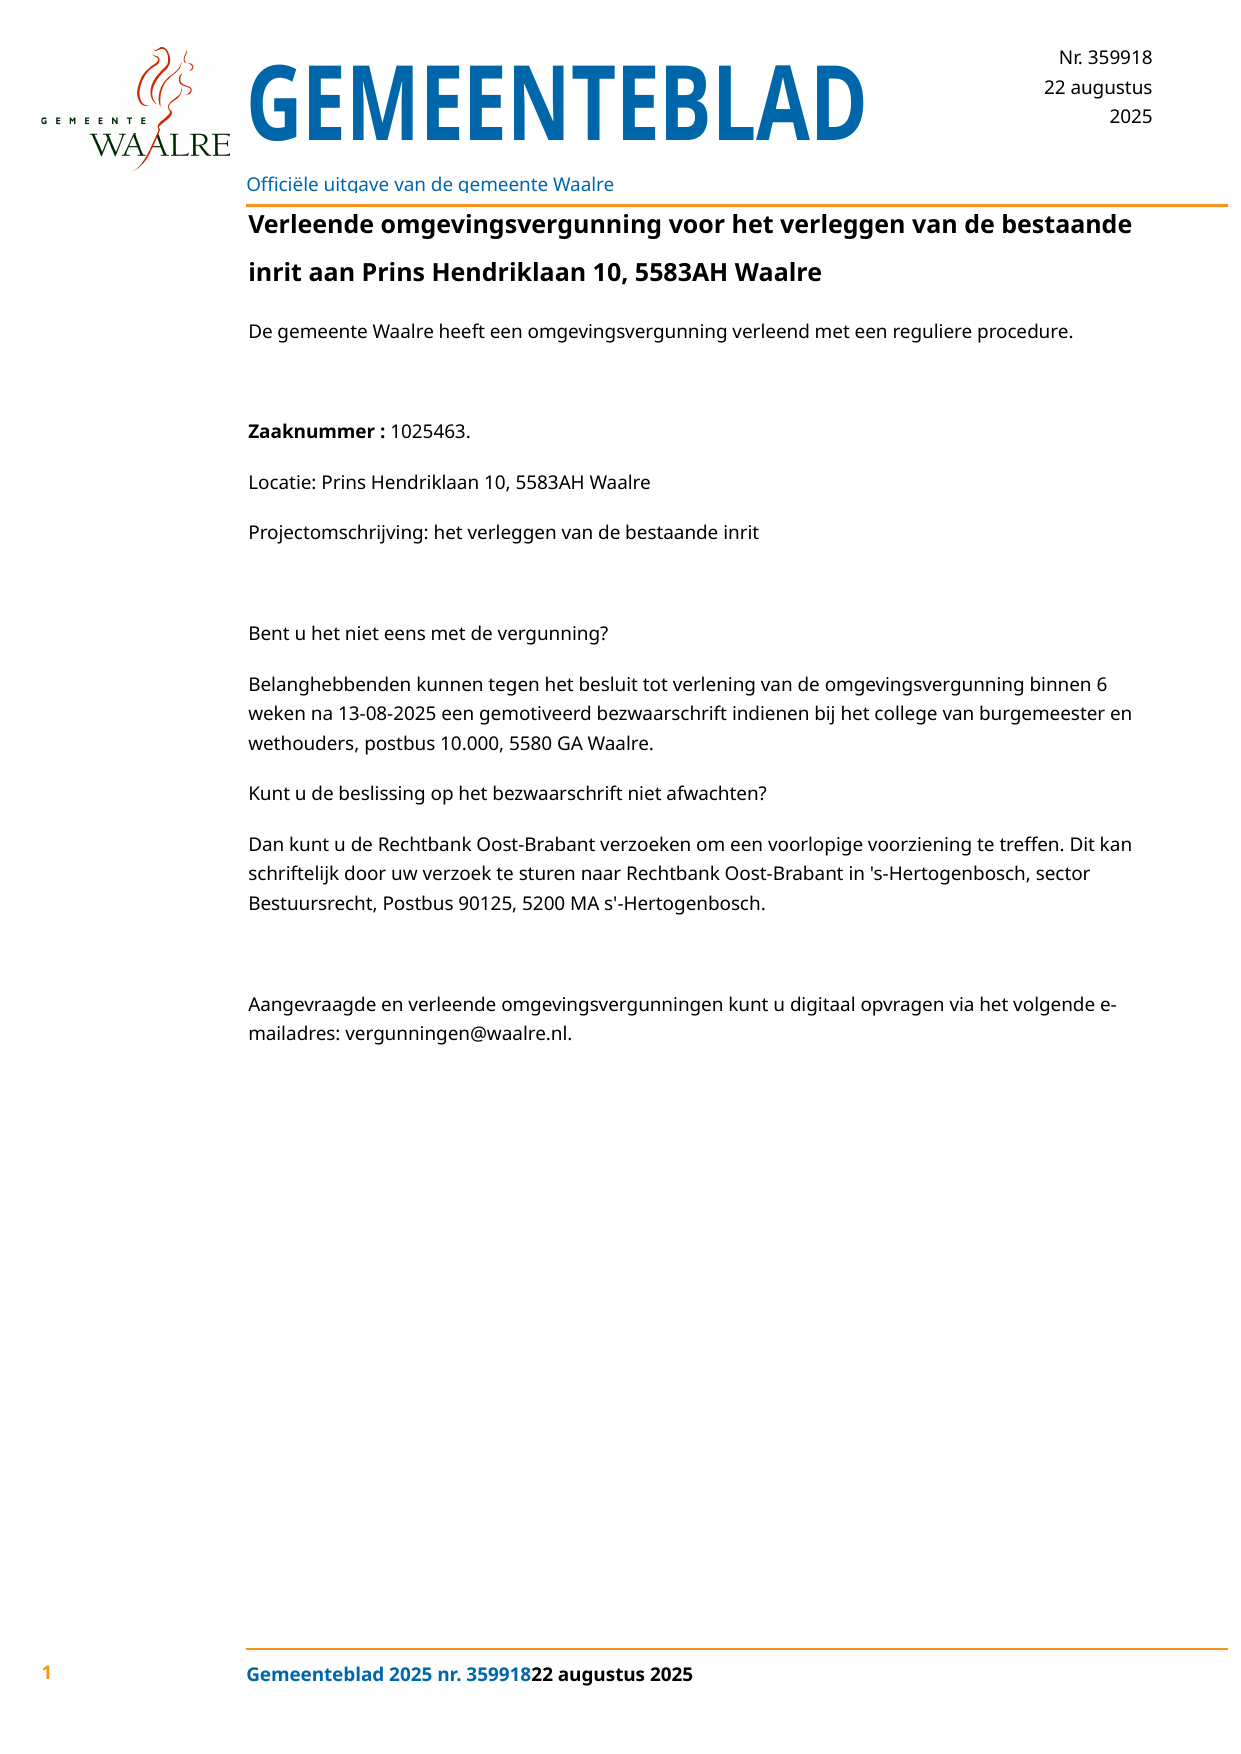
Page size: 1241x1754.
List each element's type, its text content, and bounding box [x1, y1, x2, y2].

text Aangevraagde en verleende omgevingsvergunningen kunt u digitaal opvragen via het volgende e-mailadres: vergunningen@waalre.nl. [248, 991, 1152, 1046]
text De gemeente Waalre heeft een omgevingsvergunning verleend met een reguliere procedure. [248, 318, 1152, 344]
picture [41, 47, 231, 172]
text Projectomschrijving: het verleggen van de bestaande inrit [248, 519, 1152, 545]
text Zaaknummer : 1025463. [248, 419, 1152, 444]
text Locatie: Prins Hendriklaan 10, 5583AH Waalre [248, 469, 1152, 495]
text Belanghebbenden kunnen tegen het besluit tot verlening van de omgevingsvergunning binnen 6 weken na 13-08-2025 een gemotiveerd bezwaarschrift indienen bij het college van burgemeester en wethouders, postbus 10.000, 5580 GA Waalre. [248, 671, 1152, 756]
text Dan kunt u de Rechtbank Oost-Brabant verzoeken om een voorlopige voorziening te treffen. Dit kan schriftelijk door uw verzoek te sturen naar Rechtbank Oost-Brabant in 's-Hertogenbosch, sector Bestuursrecht, Postbus 90125, 5200 MA s'-Hertogenbosch. [248, 831, 1152, 916]
text Bent u het niet eens met de vergunning? [248, 620, 1152, 646]
text Kunt u de beslissing op het bezwaarschrift niet afwachten? [248, 780, 1152, 806]
text Verleende omgevingsvergunning voor het verleggen van de bestaande inrit aan Prins Hendriklaan 10, 5583AH Waalre [248, 207, 1152, 288]
